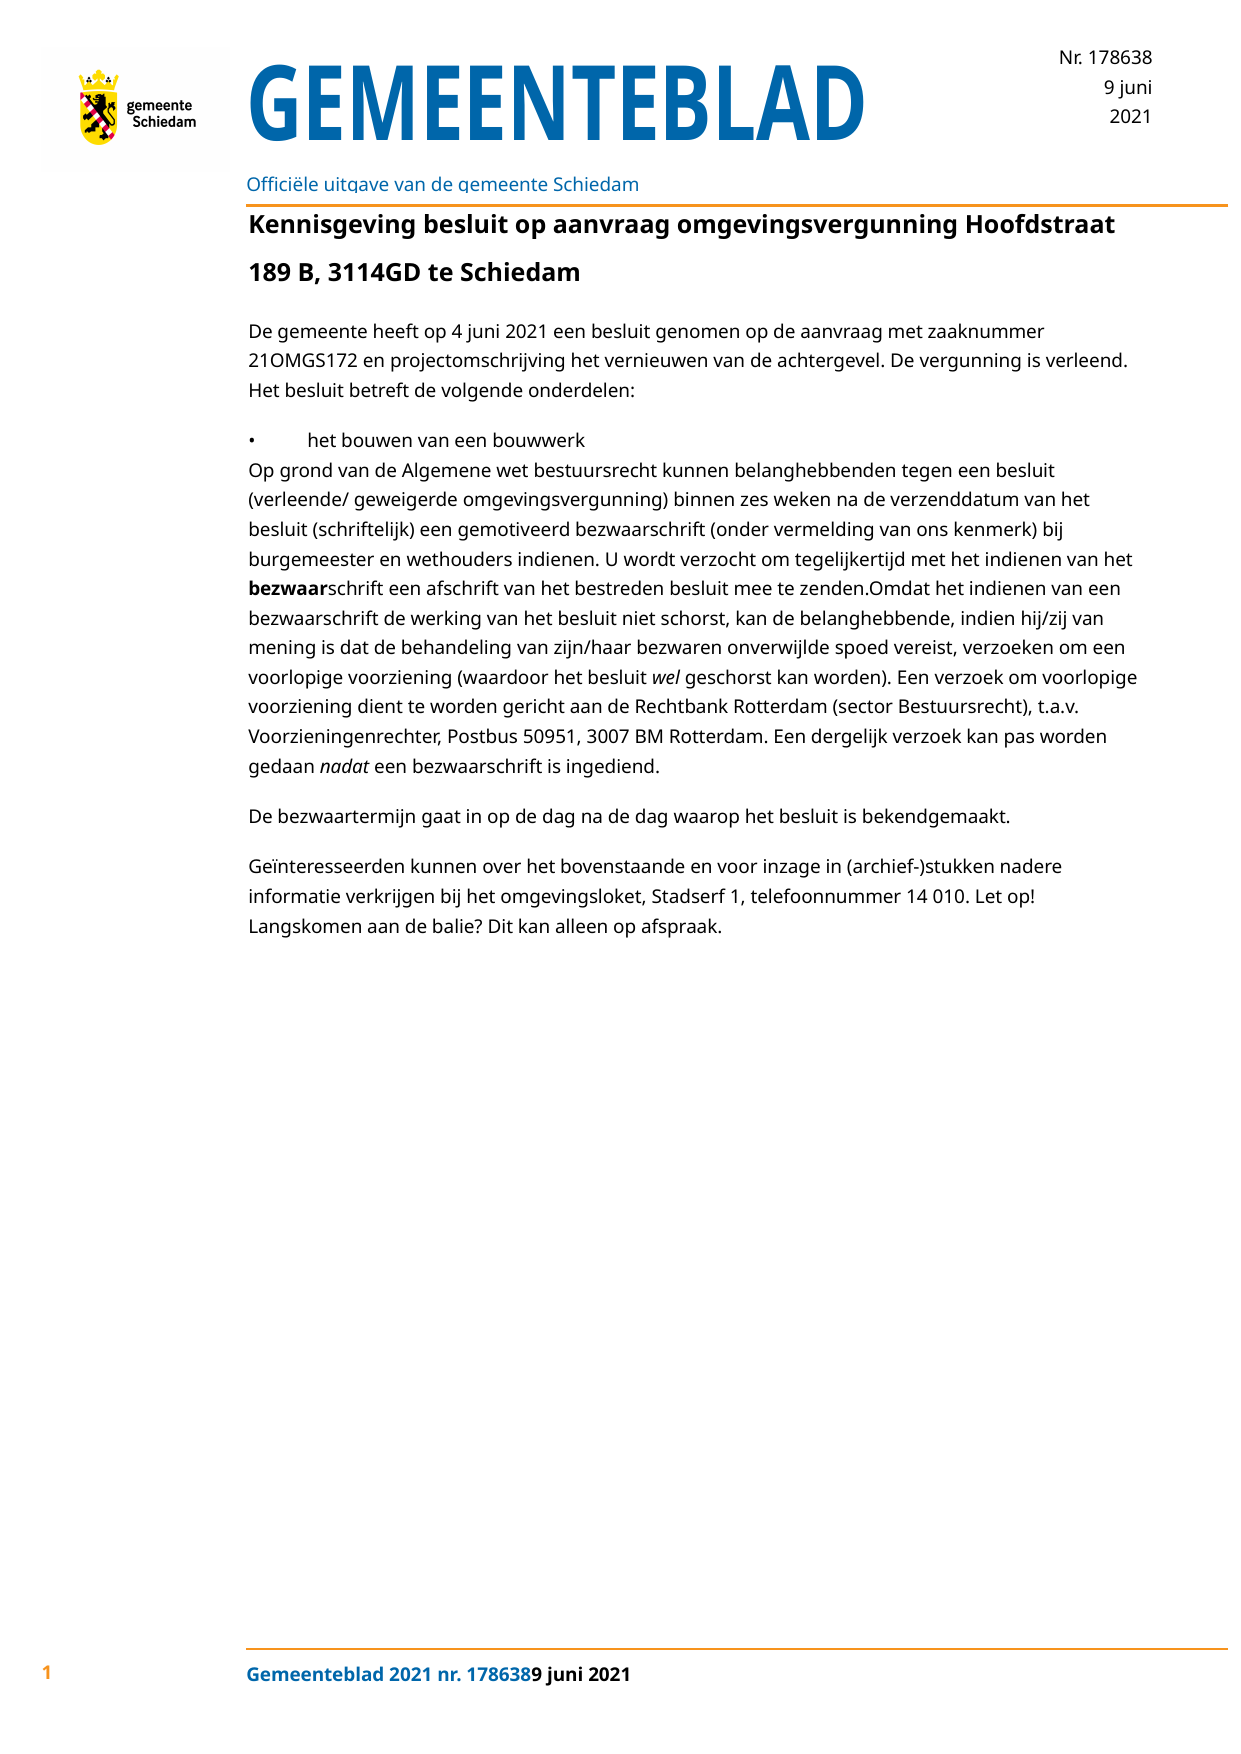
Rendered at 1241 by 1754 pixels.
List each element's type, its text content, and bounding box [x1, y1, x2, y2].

list het bouwen van een bouwwerk [248, 427, 1152, 453]
text De gemeente heeft op 4 juni 2021 een besluit genomen op de aanvraag met zaaknummer 21OMGS172 en projectomschrijving het vernieuwen van de achtergevel. De vergunning is verleend. Het besluit betreft de volgende onderdelen: [248, 318, 1152, 403]
text Op grond van de Algemene wet bestuursrecht kunnen belanghebbenden tegen een besluit (verleende/ geweigerde omgevingsvergunning) binnen zes weken na de verzenddatum van het besluit (schriftelijk) een gemotiveerd bezwaarschrift (onder vermelding van ons kenmerk) bij burgemeester en wethouders indienen. U wordt verzocht om tegelijkertijd met het indienen van het bezwaarschrift een afschrift van het bestreden besluit mee te zenden.Omdat het indienen van een bezwaarschrift de werking van het besluit niet schorst, kan de belanghebbende, indien hij/zij van mening is dat de behandeling van zijn/haar bezwaren onverwijlde spoed vereist, verzoeken om een voorlopige voorziening (waardoor het besluit wel geschorst kan worden). Een verzoek om voorlopige voorziening dient te worden gericht aan de Rechtbank Rotterdam (sector Bestuursrecht), t.a.v. Voorzieningenrechter, Postbus 50951, 3007 BM Rotterdam. Een dergelijk verzoek kan pas worden gedaan nadat een bezwaarschrift is ingediend. [248, 457, 1152, 779]
text Kennisgeving besluit op aanvraag omgevingsvergunning Hoofdstraat 189 B, 3114GD te Schiedam [248, 207, 1152, 288]
picture [41, 47, 231, 172]
text De bezwaartermijn gaat in op de dag na de dag waarop het besluit is bekendgemaakt. [248, 803, 1152, 829]
text Geïnteresseerden kunnen over het bovenstaande en voor inzage in (archief-)stukken nadere informatie verkrijgen bij het omgevingsloket, Stadserf 1, telefoonnummer 14 010. Let op! Langskomen aan de balie? Dit kan alleen op afspraak. [248, 854, 1152, 939]
